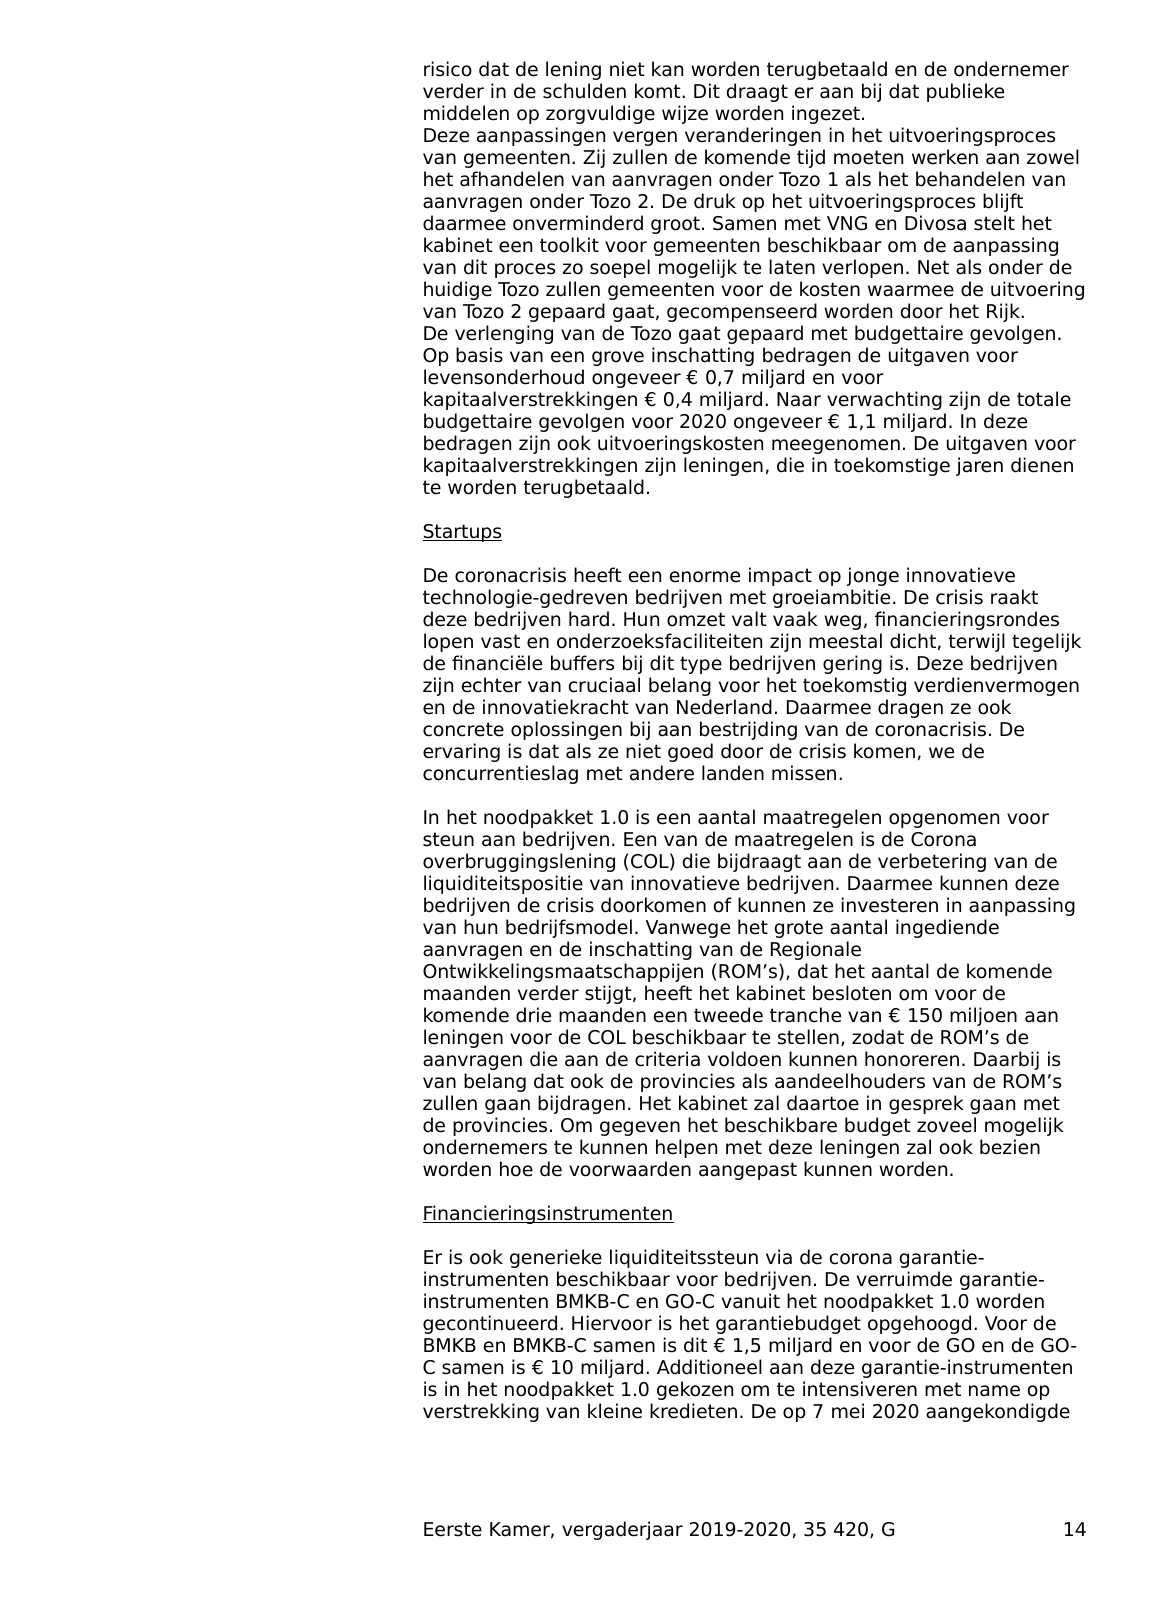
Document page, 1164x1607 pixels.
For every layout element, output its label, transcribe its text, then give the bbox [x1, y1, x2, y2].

text Er is ook generieke liquiditeitssteun via de corona garantie-instrumenten beschikbaar voor bedrijven. De verruimde garantie-instrumenten BMKB-C en GO-C vanuit het noodpakket 1.0 worden gecontinueerd. Hiervoor is het garantiebudget opgehoogd. Voor de BMKB en BMKB-C samen is dit € 1,5 miljard en voor de GO en de GO-C samen is € 10 miljard. Additioneel aan deze garantie-instrumenten is in het noodpakket 1.0 gekozen om te intensiveren met name op verstrekking van kleine kredieten. De op 7 mei 2020 aangekondigde [422, 1247, 1087, 1423]
text De coronacrisis heeft een enorme impact op jonge innovatieve technologie-gedreven bedrijven met groeiambitie. De crisis raakt deze bedrijven hard. Hun omzet valt vaak weg, financieringsrondes lopen vast en onderzoeksfaciliteiten zijn meestal dicht, terwijl tegelijk de financiële buffers bij dit type bedrijven gering is. Deze bedrijven zijn echter van cruciaal belang voor het toekomstig verdienvermogen en de innovatiekracht van Nederland. Daarmee dragen ze ook concrete oplossingen bij aan bestrijding van de coronacrisis. De ervaring is dat als ze niet goed door de crisis komen, we de concurrentieslag met andere landen missen. [422, 565, 1087, 785]
subtitle Financieringsinstrumenten [422, 1203, 1087, 1225]
text De verlenging van de Tozo gaat gepaard met budgettaire gevolgen. Op basis van een grove inschatting bedragen de uitgaven voor levensonderhoud ongeveer € 0,7 miljard en voor kapitaalverstrekkingen € 0,4 miljard. Naar verwachting zijn de totale budgettaire gevolgen voor 2020 ongeveer € 1,1 miljard. In deze bedragen zijn ook uitvoeringskosten meegenomen. De uitgaven voor kapitaalverstrekkingen zijn leningen, die in toekomstige jaren dienen te worden terugbetaald. [422, 323, 1087, 499]
subtitle Startups [422, 521, 1087, 543]
text In het noodpakket 1.0 is een aantal maatregelen opgenomen voor steun aan bedrijven. Een van de maatregelen is de Corona overbruggingslening (COL) die bijdraagt aan de verbetering van de liquiditeitspositie van innovatieve bedrijven. Daarmee kunnen deze bedrijven de crisis doorkomen of kunnen ze investeren in aanpassing van hun bedrijfsmodel. Vanwege het grote aantal ingediende aanvragen en de inschatting van de Regionale Ontwikkelingsmaatschappijen (ROM’s), dat het aantal de komende maanden verder stijgt, heeft het kabinet besloten om voor de komende drie maanden een tweede tranche van € 150 miljoen aan leningen voor de COL beschikbaar te stellen, zodat de ROM’s de aanvragen die aan de criteria voldoen kunnen honoreren. Daarbij is van belang dat ook de provincies als aandeelhouders van de ROM’s zullen gaan bijdragen. Het kabinet zal daartoe in gesprek gaan met de provincies. Om gegeven het beschikbare budget zoveel mogelijk ondernemers te kunnen helpen met deze leningen zal ook bezien worden hoe de voorwaarden aangepast kunnen worden. [422, 807, 1087, 1181]
text risico dat de lening niet kan worden terugbetaald en de ondernemer verder in de schulden komt. Dit draagt er aan bij dat publieke middelen op zorgvuldige wijze worden ingezet. [422, 59, 1087, 125]
text Deze aanpassingen vergen veranderingen in het uitvoeringsproces van gemeenten. Zij zullen de komende tijd moeten werken aan zowel het afhandelen van aanvragen onder Tozo 1 als het behandelen van aanvragen onder Tozo 2. De druk op het uitvoeringsproces blijft daarmee onverminderd groot. Samen met VNG en Divosa stelt het kabinet een toolkit voor gemeenten beschikbaar om de aanpassing van dit proces zo soepel mogelijk te laten verlopen. Net als onder de huidige Tozo zullen gemeenten voor de kosten waarmee de uitvoering van Tozo 2 gepaard gaat, gecompenseerd worden door het Rijk. [422, 125, 1087, 323]
